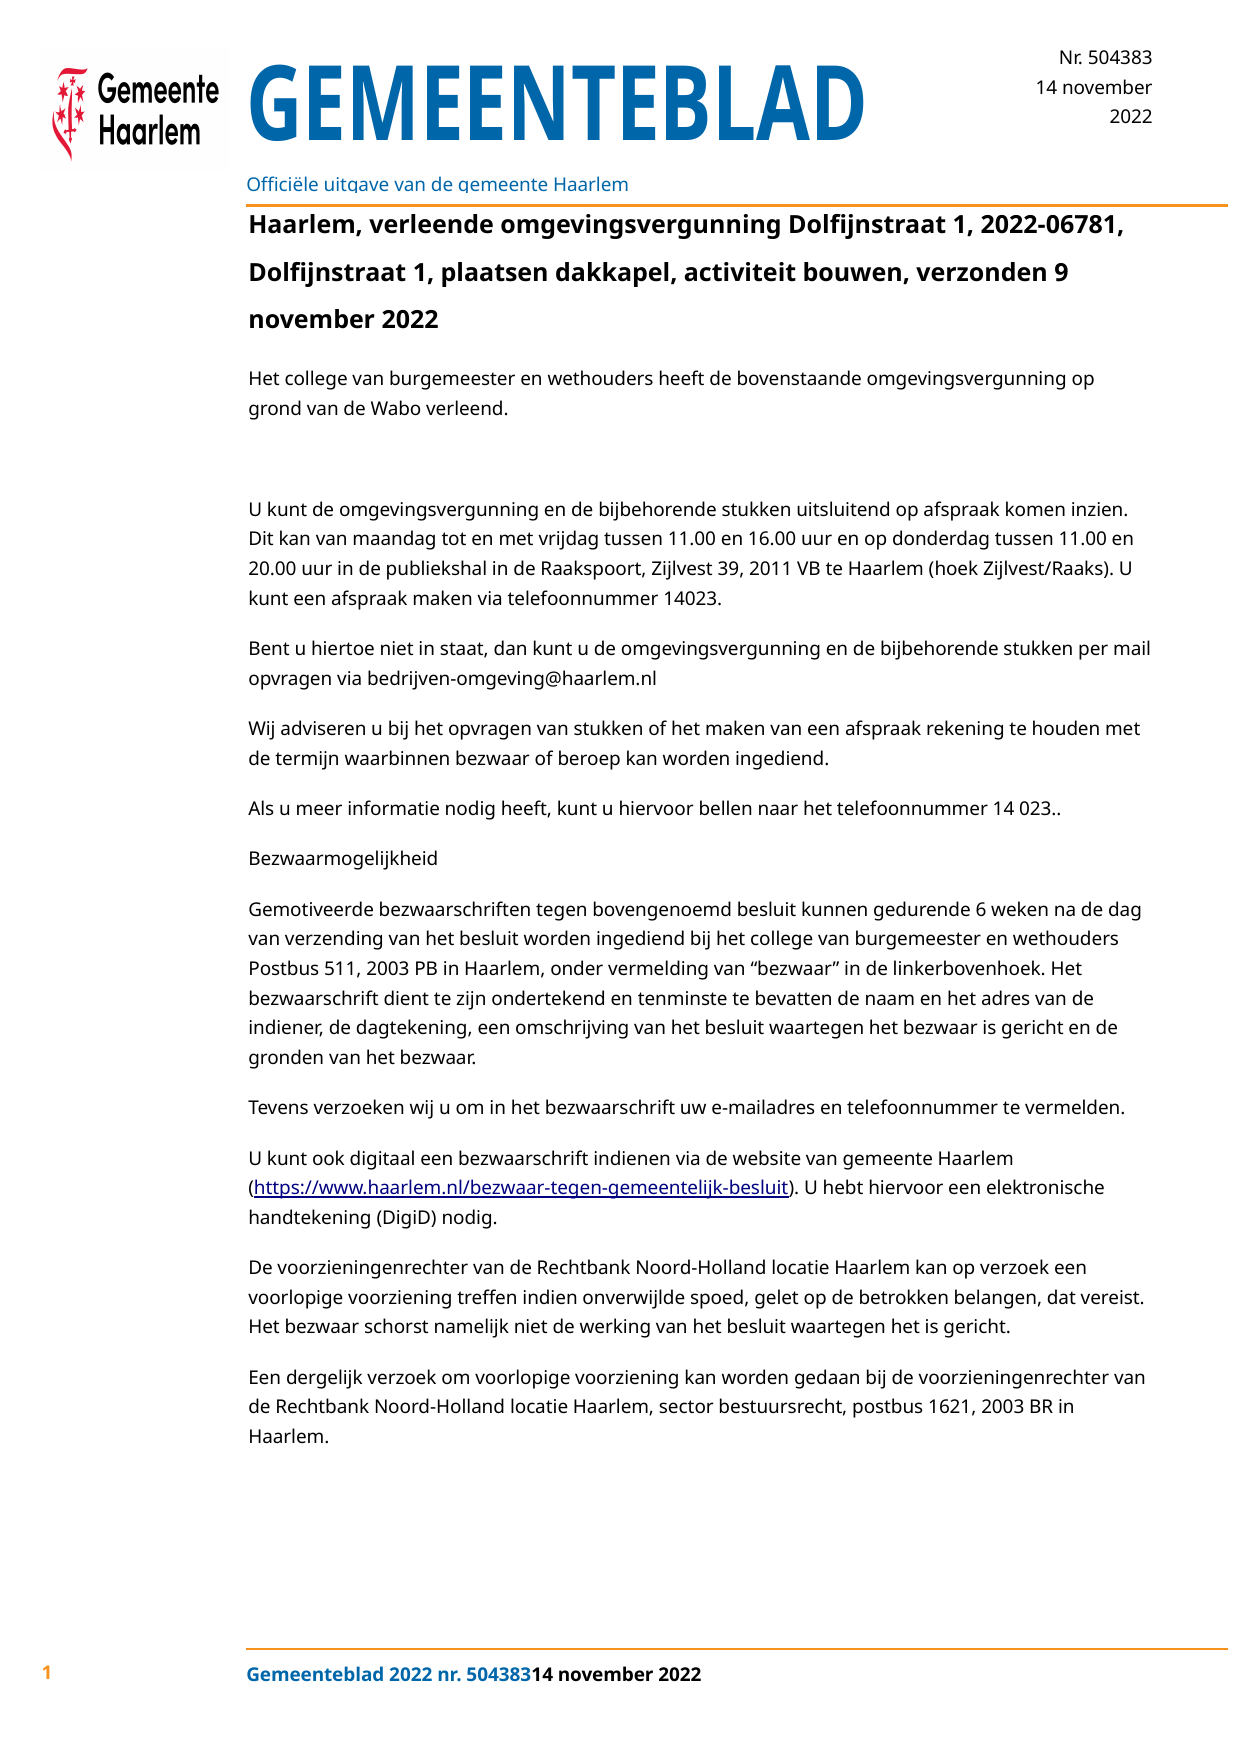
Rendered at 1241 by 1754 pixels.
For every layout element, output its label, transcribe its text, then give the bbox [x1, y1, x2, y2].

text Tevens verzoeken wij u om in het bezwaarschrift uw e-mailadres en telefoonnummer te vermelden. [248, 1094, 1152, 1120]
text De voorzieningenrechter van de Rechtbank Noord-Holland locatie Haarlem kan op verzoek een voorlopige voorziening treffen indien onverwijlde spoed, gelet op de betrokken belangen, dat vereist. Het bezwaar schorst namelijk niet de werking van het besluit waartegen het is gericht. [248, 1254, 1152, 1339]
text U kunt ook digitaal een bezwaarschrift indienen via de website van gemeente Haarlem (https://www.haarlem.nl/bezwaar-tegen-gemeentelijk-besluit). U hebt hiervoor een elektronische handtekening (DigiD) nodig. [248, 1145, 1152, 1229]
text Haarlem, verleende omgevingsvergunning Dolfijnstraat 1, 2022-06781, Dolfijnstraat 1, plaatsen dakkapel, activiteit bouwen, verzonden 9 november 2022 [248, 207, 1152, 336]
text Bent u hiertoe niet in staat, dan kunt u de omgevingsvergunning en de bijbehorende stukken per mail opvragen via bedrijven-omgeving@haarlem.nl [248, 635, 1152, 690]
text Een dergelijk verzoek om voorlopige voorziening kan worden gedaan bij de voorzieningenrechter van de Rechtbank Noord-Holland locatie Haarlem, sector bestuursrecht, postbus 1621, 2003 BR in Haarlem. [248, 1364, 1152, 1449]
picture [41, 47, 231, 172]
text Bezwaarmogelijkheid [248, 846, 1152, 871]
text U kunt de omgevingsvergunning en de bijbehorende stukken uitsluitend op afspraak komen inzien. Dit kan van maandag tot en met vrijdag tussen 11.00 en 16.00 uur en op donderdag tussen 11.00 en 20.00 uur in de publiekshal in de Raakspoort, Zijlvest 39, 2011 VB te Haarlem (hoek Zijlvest/Raaks). U kunt een afspraak maken via telefoonnummer 14023. [248, 496, 1152, 610]
text Als u meer informatie nodig heeft, kunt u hiervoor bellen naar het telefoonnummer 14 023.. [248, 795, 1152, 821]
text Gemotiveerde bezwaarschriften tegen bovengenoemd besluit kunnen gedurende 6 weken na de dag van verzending van het besluit worden ingediend bij het college van burgemeester en wethouders Postbus 511, 2003 PB in Haarlem, onder vermelding van “bezwaar” in de linkerbovenhoek. Het bezwaarschrift dient te zijn ondertekend en tenminste te bevatten de naam en het adres van de indiener, de dagtekening, een omschrijving van het besluit waartegen het bezwaar is gericht en de gronden van het bezwaar. [248, 896, 1152, 1069]
text Het college van burgemeester en wethouders heeft de bovenstaande omgevingsvergunning op grond van de Wabo verleend. [248, 366, 1152, 421]
text Wij adviseren u bij het opvragen van stukken of het maken van een afspraak rekening te houden met de termijn waarbinnen bezwaar of beroep kan worden ingediend. [248, 715, 1152, 770]
